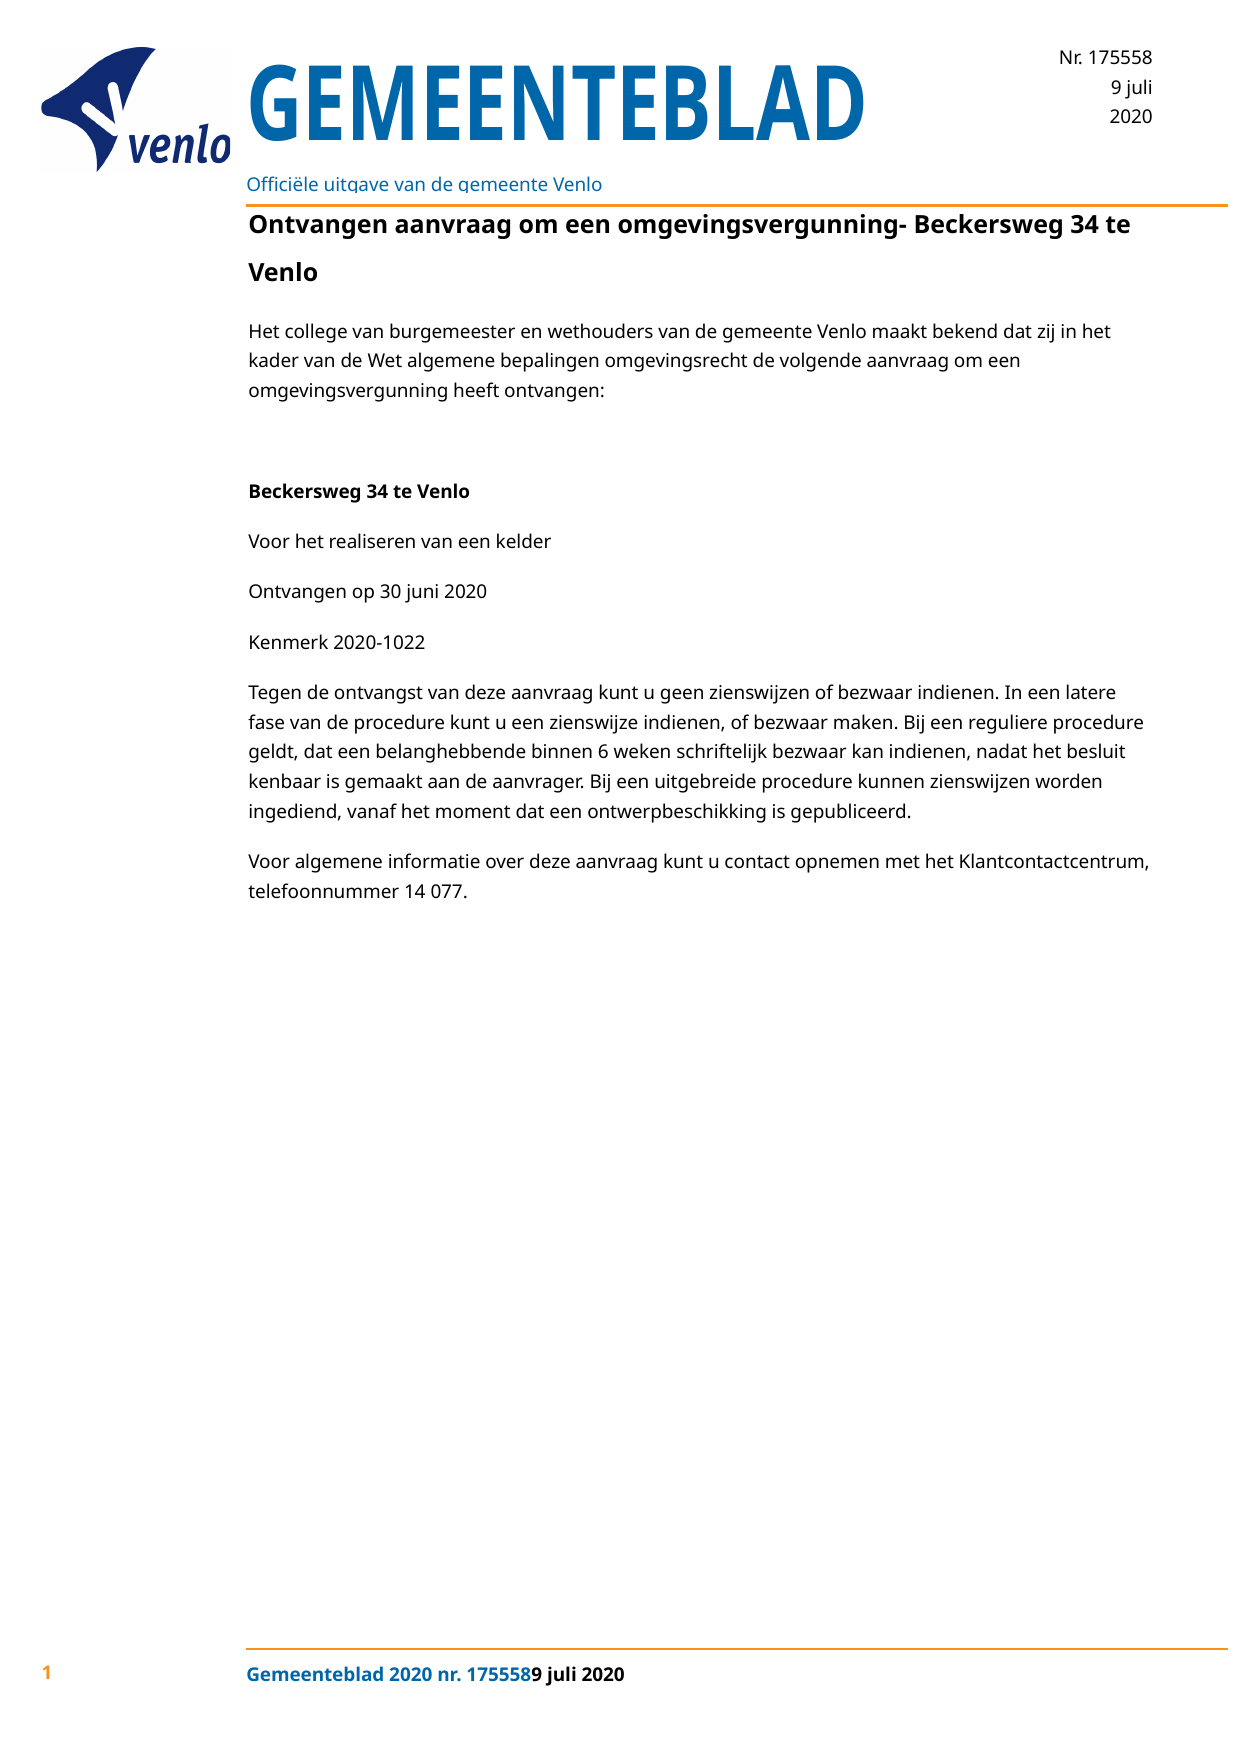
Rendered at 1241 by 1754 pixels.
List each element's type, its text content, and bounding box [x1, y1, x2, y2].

picture [41, 47, 231, 172]
text Het college van burgemeester en wethouders van de gemeente Venlo maakt bekend dat zij in het kader van de Wet algemene bepalingen omgevingsrecht de volgende aanvraag om een omgevingsvergunning heeft ontvangen: [248, 318, 1152, 403]
text Tegen de ontvangst van deze aanvraag kunt u geen zienswijzen of bezwaar indienen. In een latere fase van de procedure kunt u een zienswijze indienen, of bezwaar maken. Bij een reguliere procedure geldt, dat een belanghebbende binnen 6 weken schriftelijk bezwaar kan indienen, nadat het besluit kenbaar is gemaakt aan de aanvrager. Bij een uitgebreide procedure kunnen zienswijzen worden ingediend, vanaf het moment dat een ontwerpbeschikking is gepubliceerd. [248, 679, 1152, 824]
text Ontvangen aanvraag om een omgevingsvergunning- Beckersweg 34 te Venlo [248, 207, 1152, 288]
text Kenmerk 2020-1022 [248, 629, 1152, 655]
text Voor algemene informatie over deze aanvraag kunt u contact opnemen met het Klantcontactcentrum, telefoonnummer 14 077. [248, 848, 1152, 904]
text Ontvangen op 30 juni 2020 [248, 579, 1152, 604]
text Voor het realiseren van een kelder [248, 528, 1152, 554]
text Beckersweg 34 te Venlo [248, 478, 1152, 504]
